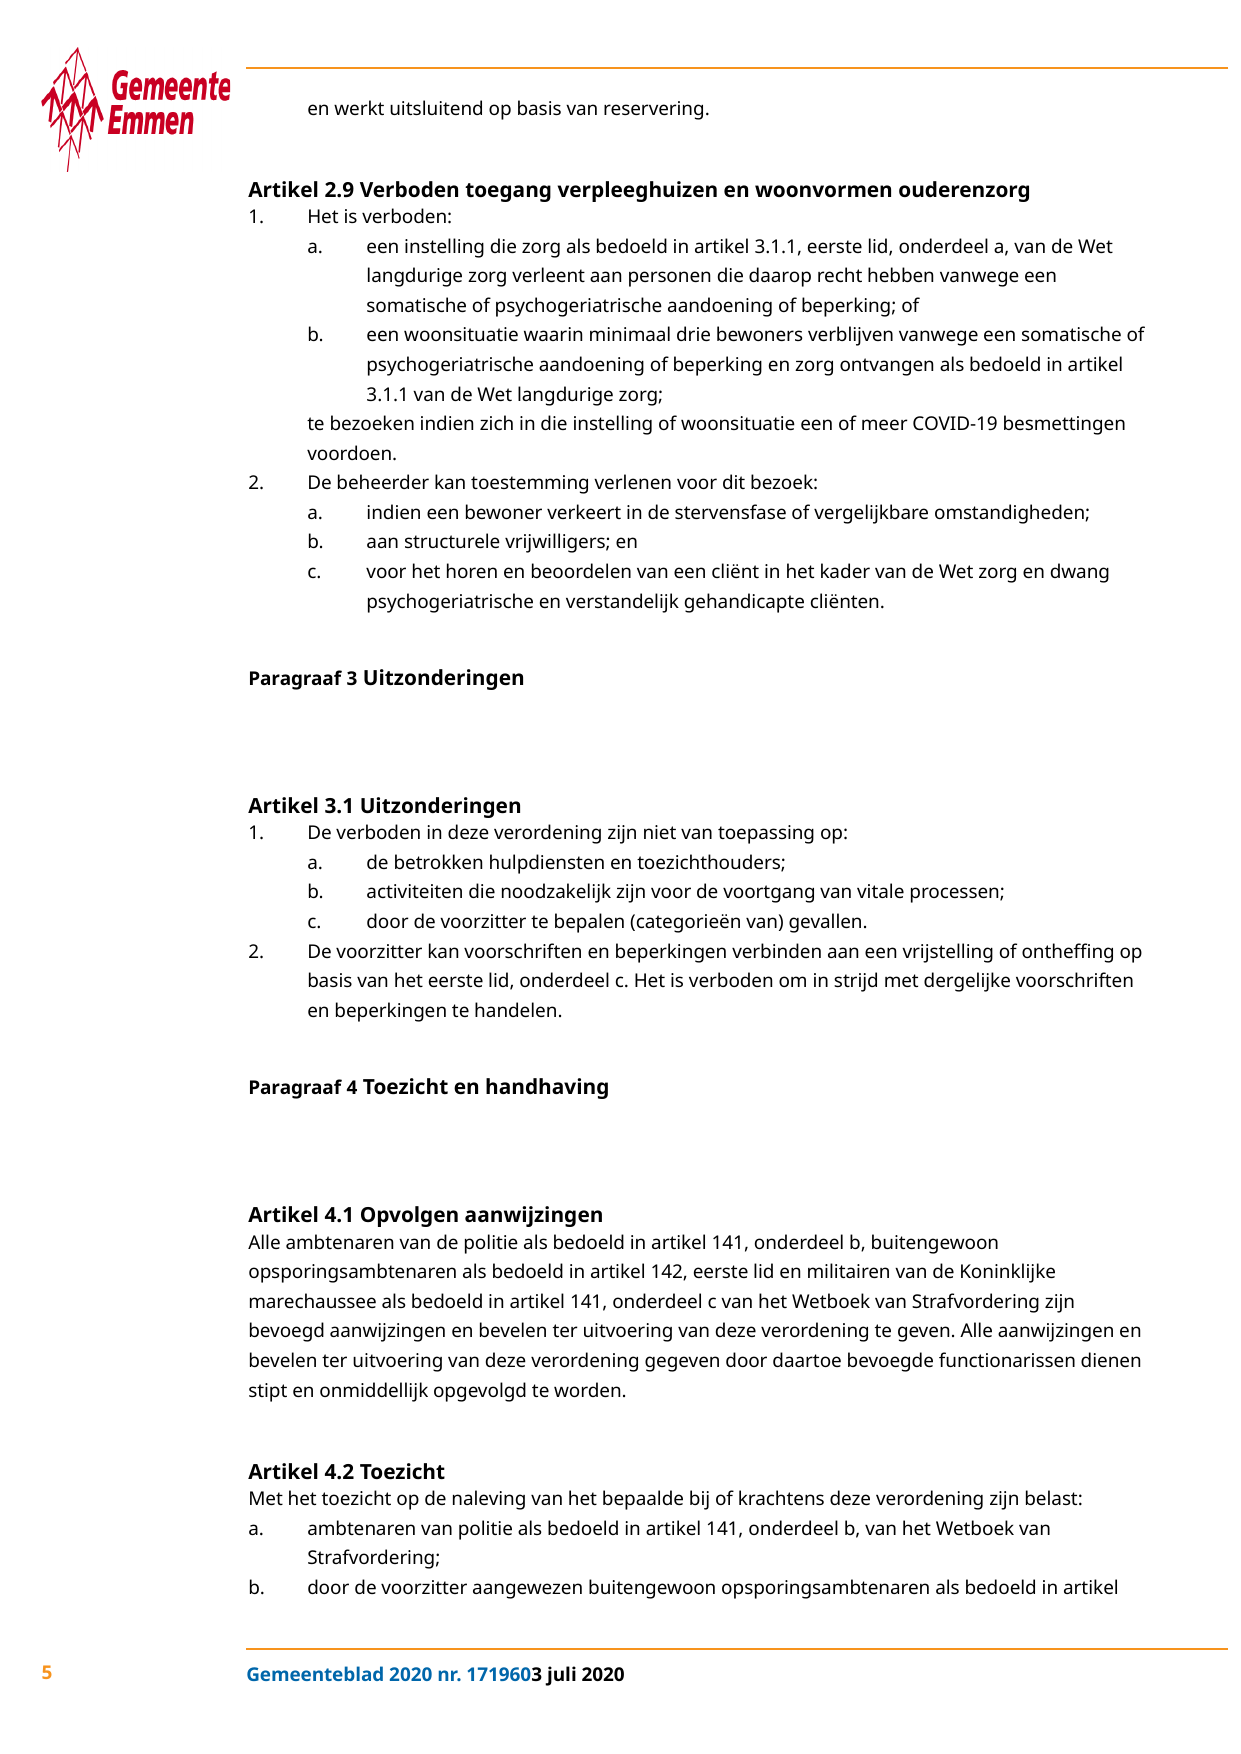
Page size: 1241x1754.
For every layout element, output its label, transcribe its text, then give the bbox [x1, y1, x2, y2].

text Paragraaf 4 Toezicht en handhaving [248, 1072, 1152, 1101]
list en werkt uitsluitend op basis van reservering. [248, 95, 1152, 121]
list de betrokken hulpdiensten en toezichthouders; [307, 849, 1152, 875]
picture [41, 47, 231, 172]
list door de voorzitter aangewezen buitengewoon opsporingsambtenaren als bedoeld in artikel [248, 1574, 1152, 1600]
list door de voorzitter te bepalen (categorieën van) gevallen. [307, 908, 1152, 934]
text Artikel 4.1 Opvolgen aanwijzingen [248, 1200, 1152, 1229]
list aan structurele vrijwilligers; en [307, 529, 1152, 554]
text Paragraaf 3 Uitzonderingen [248, 663, 1152, 691]
list Het is verboden: [248, 203, 1152, 229]
list De voorzitter kan voorschriften en beperkingen verbinden aan een vrijstelling of ontheffing op basis van het eerste lid, onderdeel c. Het is verboden om in strijd met dergelijke voorschriften en beperkingen te handelen. [248, 938, 1152, 1023]
text Artikel 2.9 Verboden toegang verpleeghuizen en woonvormen ouderenzorg [248, 175, 1152, 203]
text Alle ambtenaren van de politie als bedoeld in artikel 141, onderdeel b, buitengewoon opsporingsambtenaren als bedoeld in artikel 142, eerste lid en militairen van de Koninklijke marechaussee als bedoeld in artikel 141, onderdeel c van het Wetboek van Strafvordering zijn bevoegd aanwijzingen en bevelen ter uitvoering van deze verordening te geven. Alle aanwijzingen en bevelen ter uitvoering van deze verordening gegeven door daartoe bevoegde functionarissen dienen stipt en onmiddellijk opgevolgd te worden. [248, 1229, 1152, 1402]
list voor het horen en beoordelen van een cliënt in het kader van de Wet zorg en dwang psychogeriatrische en verstandelijk gehandicapte cliënten. [307, 558, 1152, 613]
text Met het toezicht op de naleving van het bepaalde bij of krachtens deze verordening zijn belast: [248, 1485, 1152, 1511]
text Artikel 3.1 Uitzonderingen [248, 791, 1152, 819]
list De beheerder kan toestemming verlenen voor dit bezoek: [248, 469, 1152, 495]
list te bezoeken indien zich in die instelling of woonsituatie een of meer COVID-19 besmettingen voordoen. [248, 410, 1152, 466]
list een instelling die zorg als bedoeld in artikel 3.1.1, eerste lid, onderdeel a, van de Wet langdurige zorg verleent aan personen die daarop recht hebben vanwege een somatische of psychogeriatrische aandoening of beperking; of [307, 233, 1152, 318]
list een woonsituatie waarin minimaal drie bewoners verblijven vanwege een somatische of psychogeriatrische aandoening of beperking en zorg ontvangen als bedoeld in artikel 3.1.1 van de Wet langdurige zorg; [307, 322, 1152, 406]
list ambtenaren van politie als bedoeld in artikel 141, onderdeel b, van het Wetboek van Strafvordering; [248, 1515, 1152, 1570]
list indien een bewoner verkeert in de stervensfase of vergelijkbare omstandigheden; [307, 499, 1152, 525]
list activiteiten die noodzakelijk zijn voor de voortgang van vitale processen; [307, 879, 1152, 904]
list De verboden in deze verordening zijn niet van toepassing op: [248, 819, 1152, 845]
text Artikel 4.2 Toezicht [248, 1457, 1152, 1485]
